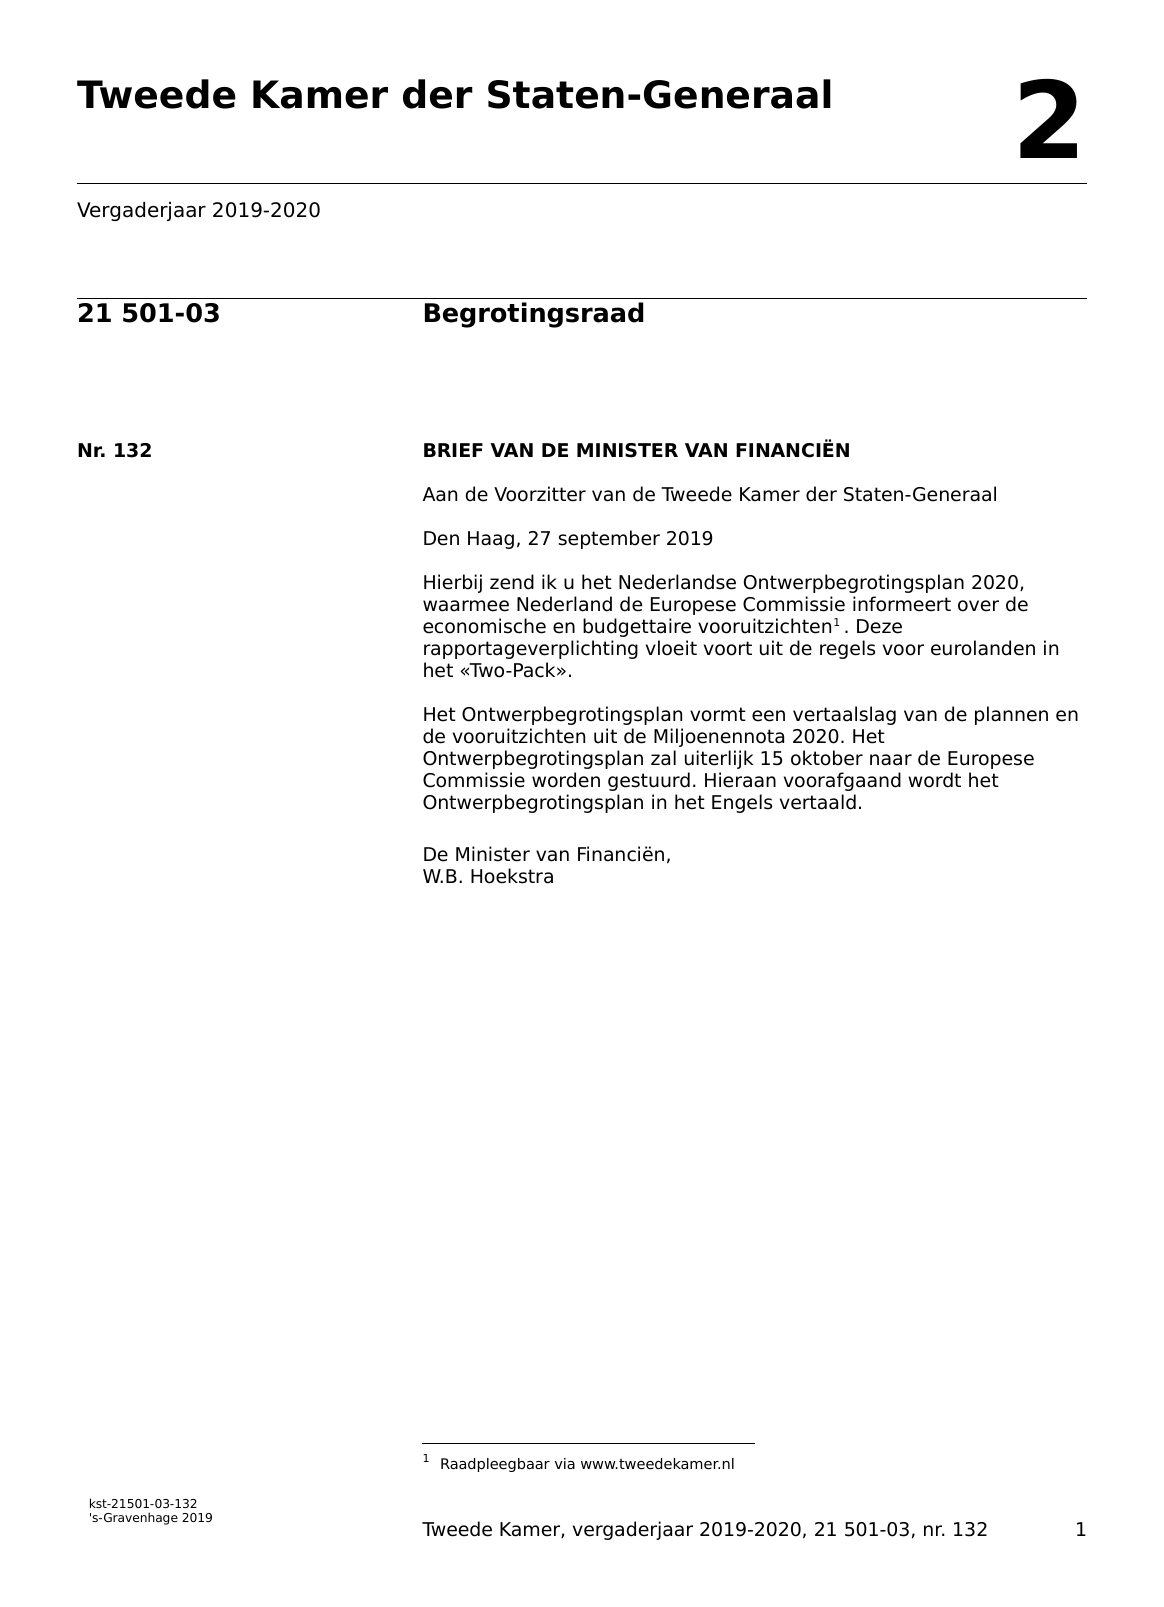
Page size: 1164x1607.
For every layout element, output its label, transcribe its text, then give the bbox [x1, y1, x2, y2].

text Aan de Voorzitter van de Tweede Kamer der Staten-Generaal [422, 484, 1087, 506]
text Het Ontwerpbegrotingsplan vormt een vertaalslag van de plannen en de vooruitzichten uit de Miljoenennota 2020. Het Ontwerpbegrotingsplan zal uiterlijk 15 oktober naar de Europese Commissie worden gestuurd. Hieraan voorafgaand wordt het Ontwerpbegrotingsplan in het Engels vertaald. [422, 704, 1087, 814]
text Raadpleegbaar via www.tweedekamer.nl [422, 1452, 1087, 1474]
subtitle Nr. 132 BRIEF VAN DE MINISTER VAN FINANCIËN [77, 440, 1087, 462]
text kst-21501-03-132 [88, 1497, 323, 1511]
subtitle 21 501-03 Begrotingsraad [77, 299, 1087, 329]
table_header 2 [886, 59, 1087, 183]
text De Minister van Financiën, W.B. Hoekstra [422, 844, 1087, 888]
table_cell Vergaderjaar 2019-2020 [77, 184, 1087, 298]
table_header Tweede Kamer der Staten-Generaal [77, 59, 886, 183]
text 's-Gravenhage 2019 [88, 1511, 323, 1525]
text Hierbij zend ik u het Nederlandse Ontwerpbegrotingsplan 2020, waarmee Nederland de Europese Commissie informeert over de economische en budgettaire vooruitzichten. Deze rapportageverplichting vloeit voort uit de regels voor eurolanden in het «Two-Pack». [422, 572, 1087, 682]
text Den Haag, 27 september 2019 [422, 528, 1087, 550]
